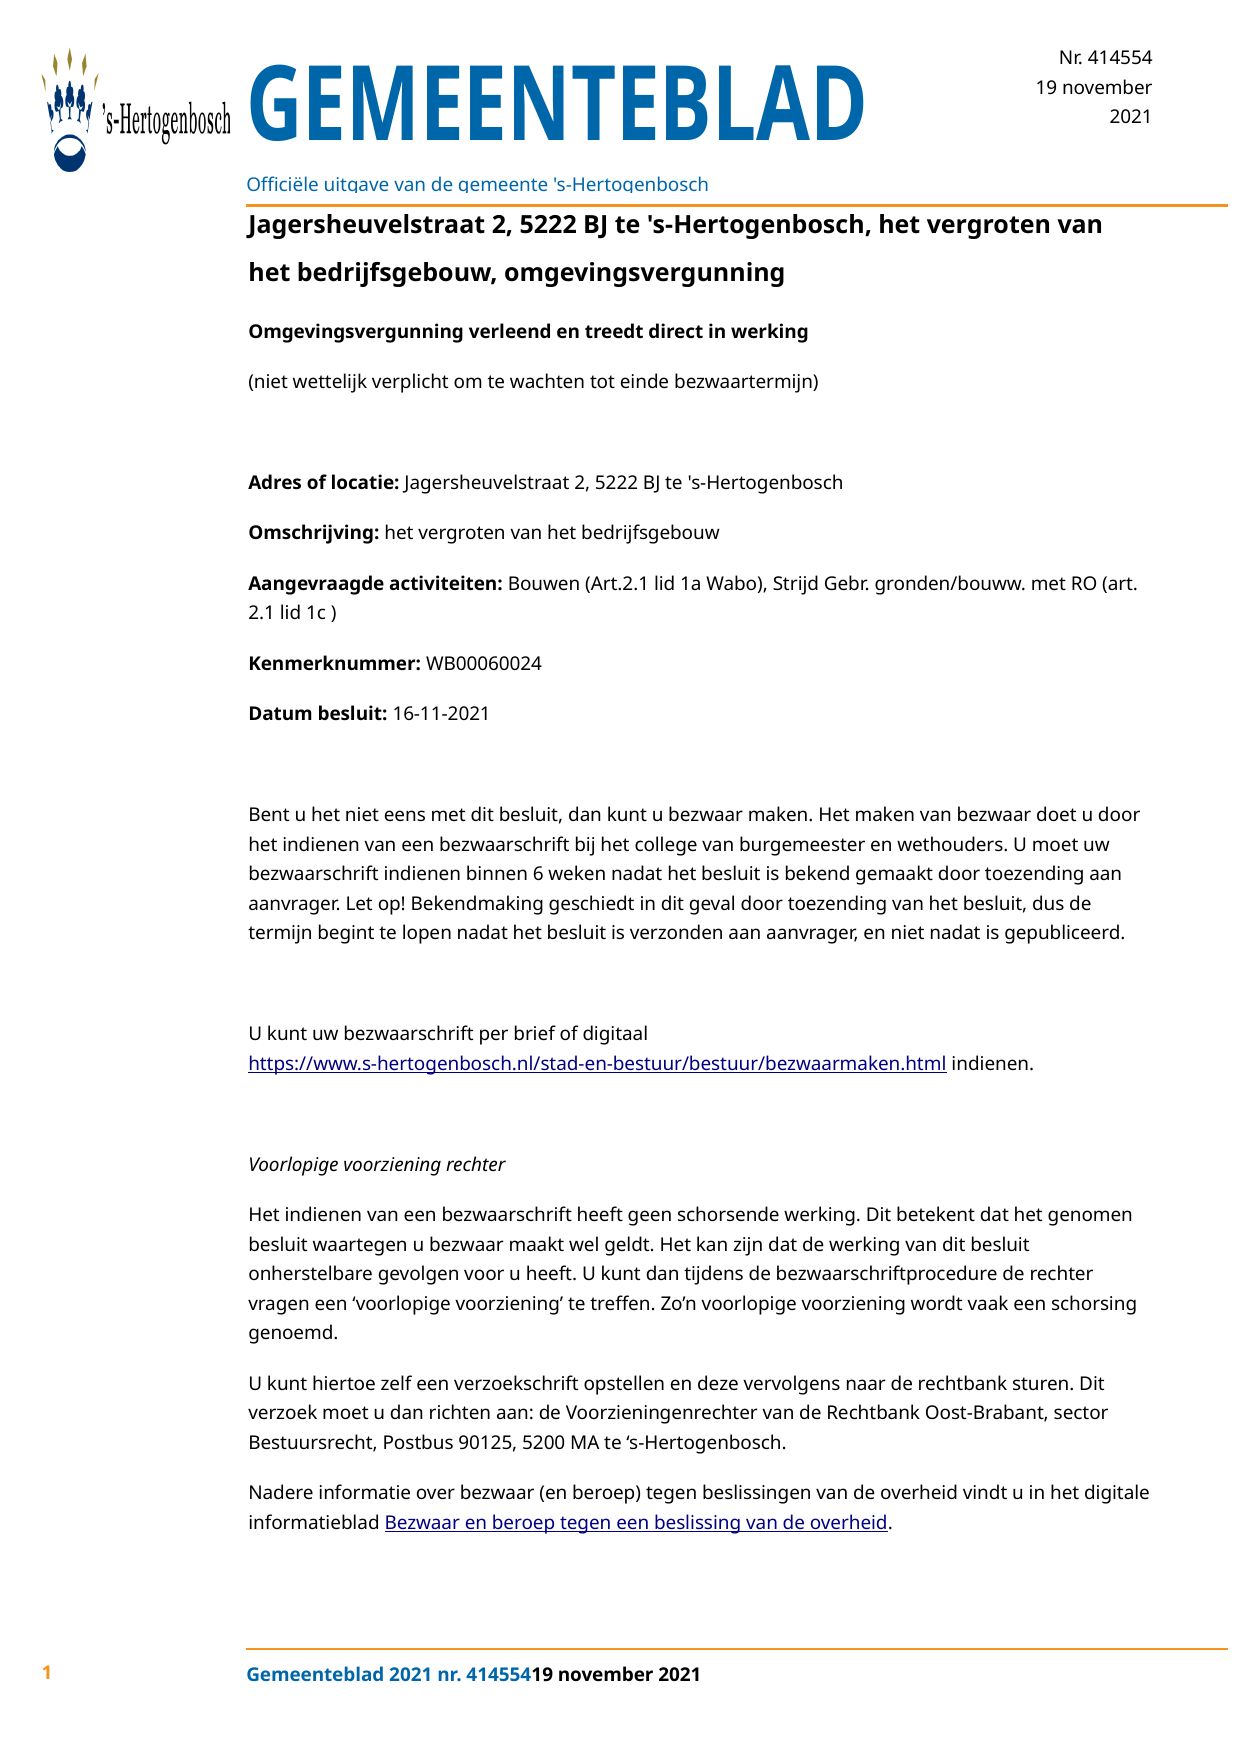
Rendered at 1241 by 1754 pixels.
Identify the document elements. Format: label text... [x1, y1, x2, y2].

text Aangevraagde activiteiten: Bouwen (Art.2.1 lid 1a Wabo), Strijd Gebr. gronden/bouww. met RO (art. 2.1 lid 1c ) [248, 570, 1152, 625]
text Voorlopige voorziening rechter [248, 1151, 1152, 1177]
text Omgevingsvergunning verleend en treedt direct in werking [248, 318, 1152, 344]
text Adres of locatie: Jagersheuvelstraat 2, 5222 BJ te 's-Hertogenbosch [248, 469, 1152, 495]
text Bent u het niet eens met dit besluit, dan kunt u bezwaar maken. Het maken van bezwaar doet u door het indienen van een bezwaarschrift bij het college van burgemeester en wethouders. U moet uw bezwaarschrift indienen binnen 6 weken nadat het besluit is bekend gemaakt door toezending aan aanvrager. Let op! Bekendmaking geschiedt in dit geval door toezending van het besluit, dus de termijn begint te lopen nadat het besluit is verzonden aan aanvrager, en niet nadat is gepubliceerd. [248, 801, 1152, 945]
text U kunt hiertoe zelf een verzoekschrift opstellen en deze vervolgens naar de rechtbank sturen. Dit verzoek moet u dan richten aan: de Voorzieningenrechter van de Rechtbank Oost-Brabant, sector Bestuursrecht, Postbus 90125, 5200 MA te ‘s-Hertogenbosch. [248, 1370, 1152, 1455]
text U kunt uw bezwaarschrift per brief of digitaal https://www.s-hertogenbosch.nl/stad-en-bestuur/bestuur/bezwaarmaken.html indienen. [248, 1020, 1152, 1076]
picture [41, 47, 231, 172]
text Jagersheuvelstraat 2, 5222 BJ te 's-Hertogenbosch, het vergroten van het bedrijfsgebouw, omgevingsvergunning [248, 207, 1152, 288]
text Datum besluit: 16-11-2021 [248, 700, 1152, 726]
text Het indienen van een bezwaarschrift heeft geen schorsende werking. Dit betekent dat het genomen besluit waartegen u bezwaar maakt wel geldt. Het kan zijn dat de werking van dit besluit onherstelbare gevolgen voor u heeft. U kunt dan tijdens de bezwaarschriftprocedure de rechter vragen een ‘voorlopige voorziening’ te treffen. Zo’n voorlopige voorziening wordt vaak een schorsing genoemd. [248, 1201, 1152, 1345]
text Kenmerknummer: WB00060024 [248, 650, 1152, 676]
text (niet wettelijk verplicht om te wachten tot einde bezwaartermijn) [248, 368, 1152, 394]
text Omschrijving: het vergroten van het bedrijfsgebouw [248, 519, 1152, 545]
text Nadere informatie over bezwaar (en beroep) tegen beslissingen van de overheid vindt u in het digitale informatieblad Bezwaar en beroep tegen een beslissing van de overheid. [248, 1479, 1152, 1535]
